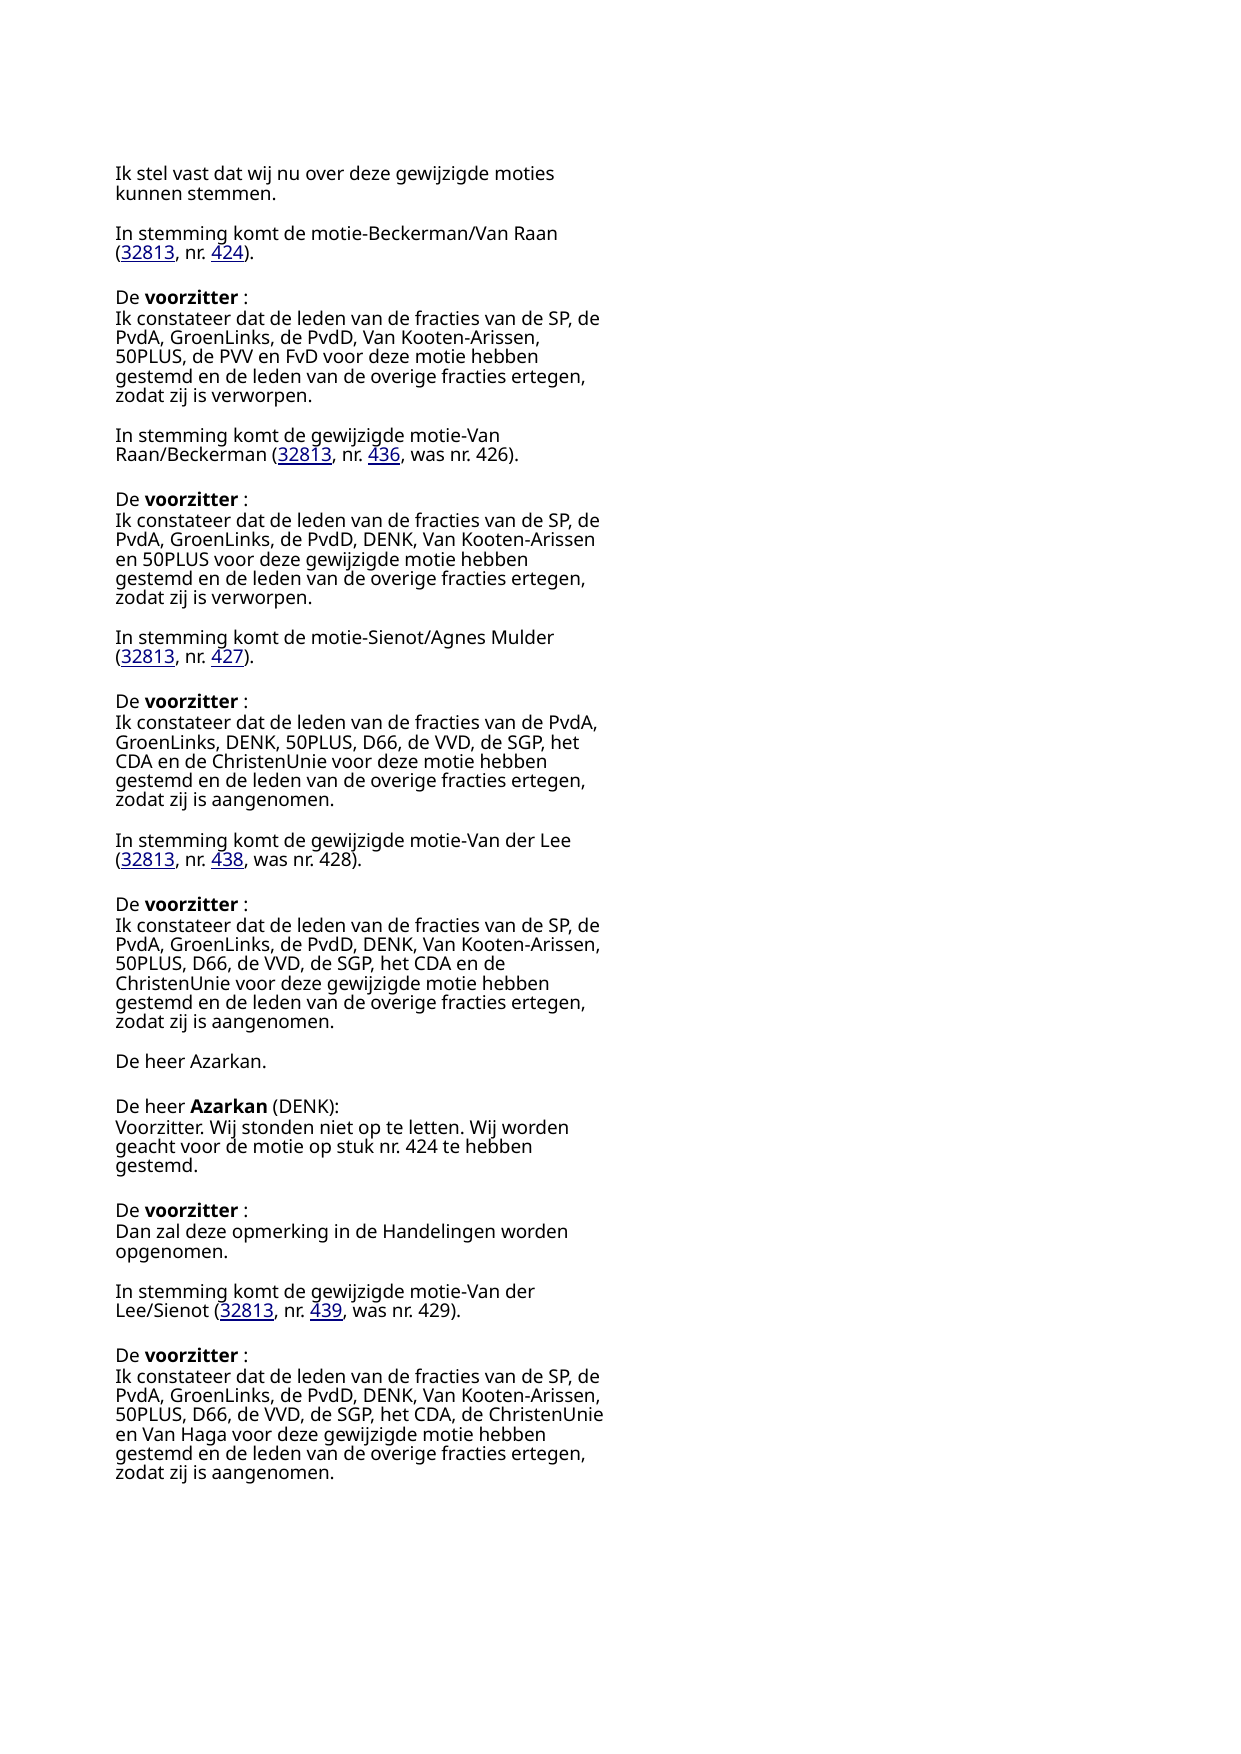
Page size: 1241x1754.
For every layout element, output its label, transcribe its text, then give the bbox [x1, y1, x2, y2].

text In stemming komt de gewijzigde motie-Van der Lee (32813, nr. 438, was nr. 428). [115, 832, 605, 870]
text In stemming komt de gewijzigde motie-Van Raan/Beckerman (32813, nr. 436, was nr. 426). [115, 427, 605, 466]
text De voorzitter : [115, 1198, 605, 1223]
text Voorzitter. Wij stonden niet op te letten. Wij worden geacht voor de motie op stuk nr. 424 te hebben gestemd. [115, 1119, 605, 1177]
text De heer Azarkan (DENK): [115, 1093, 605, 1119]
text De heer Azarkan. [115, 1053, 605, 1072]
text Ik stel vast dat wij nu over deze gewijzigde moties kunnen stemmen. [115, 165, 605, 204]
text Ik constateer dat de leden van de fracties van de SP, de PvdA, GroenLinks, de PvdD, DENK, Van Kooten-Arissen en 50PLUS voor deze gewijzigde motie hebben gestemd en de leden van de overige fracties ertegen, zodat zij is verworpen. [115, 512, 605, 608]
text Ik constateer dat de leden van de fracties van de PvdA, GroenLinks, DENK, 50PLUS, D66, de VVD, de SGP, het CDA en de ChristenUnie voor deze motie hebben gestemd en de leden van de overige fracties ertegen, zodat zij is aangenomen. [115, 714, 605, 811]
text Ik constateer dat de leden van de fracties van de SP, de PvdA, GroenLinks, de PvdD, Van Kooten-Arissen, 50PLUS, de PVV en FvD voor deze motie hebben gestemd en de leden van de overige fracties ertegen, zodat zij is verworpen. [115, 310, 605, 406]
text In stemming komt de gewijzigde motie-Van der Lee/Sienot (32813, nr. 439, was nr. 429). [115, 1283, 605, 1321]
text In stemming komt de motie-Beckerman/Van Raan (32813, nr. 424). [115, 225, 605, 263]
text De voorzitter : [115, 1342, 605, 1368]
text De voorzitter : [115, 486, 605, 512]
text De voorzitter : [115, 891, 605, 917]
text Ik constateer dat de leden van de fracties van de SP, de PvdA, GroenLinks, de PvdD, DENK, Van Kooten-Arissen, 50PLUS, D66, de VVD, de SGP, het CDA en de ChristenUnie voor deze gewijzigde motie hebben gestemd en de leden van de overige fracties ertegen, zodat zij is aangenomen. [115, 917, 605, 1032]
text De voorzitter : [115, 689, 605, 714]
text De voorzitter : [115, 284, 605, 310]
text Ik constateer dat de leden van de fracties van de SP, de PvdA, GroenLinks, de PvdD, DENK, Van Kooten-Arissen, 50PLUS, D66, de VVD, de SGP, het CDA, de ChristenUnie en Van Haga voor deze gewijzigde motie hebben gestemd en de leden van de overige fracties ertegen, zodat zij is aangenomen. [115, 1368, 605, 1483]
text In stemming komt de motie-Sienot/Agnes Mulder (32813, nr. 427). [115, 629, 605, 668]
text Dan zal deze opmerking in de Handelingen worden opgenomen. [115, 1223, 605, 1262]
